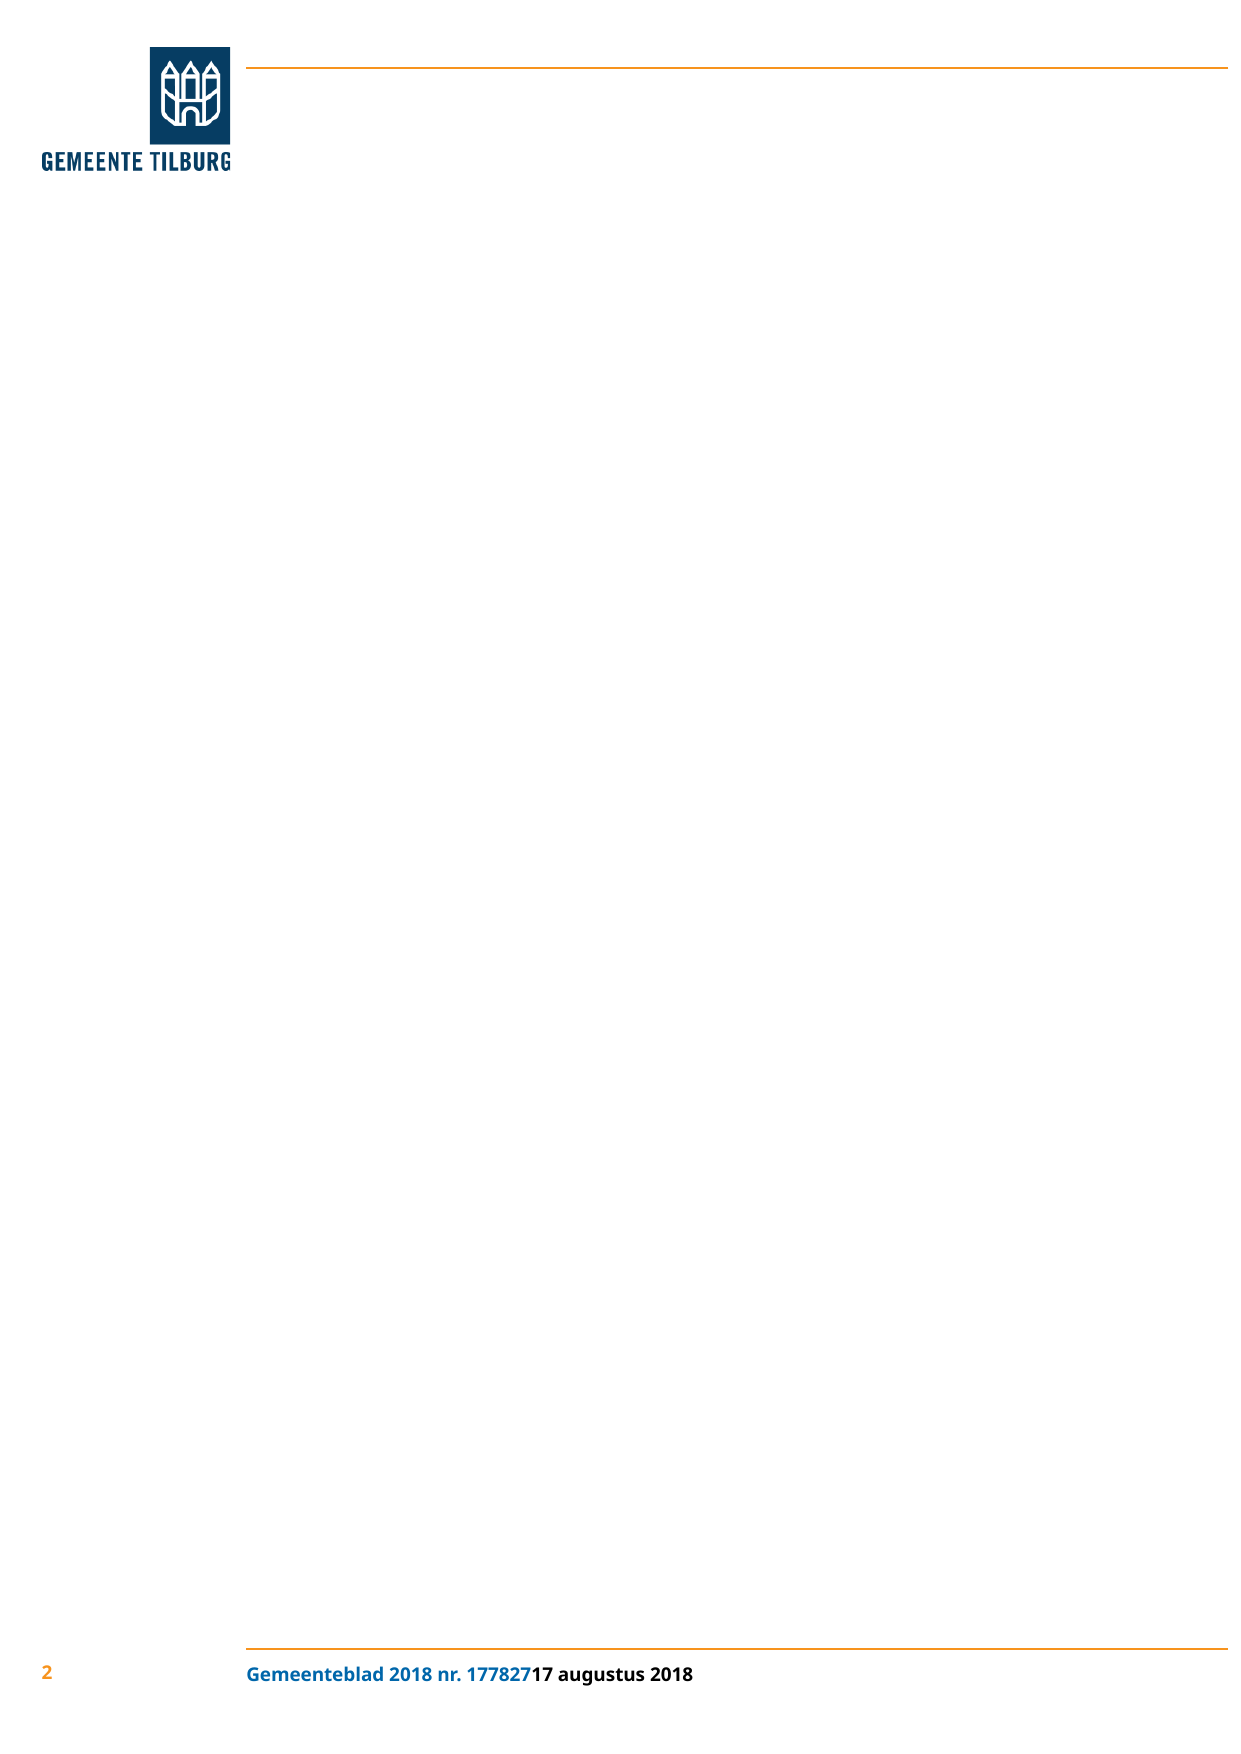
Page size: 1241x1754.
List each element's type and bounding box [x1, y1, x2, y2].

picture [41, 47, 231, 172]
